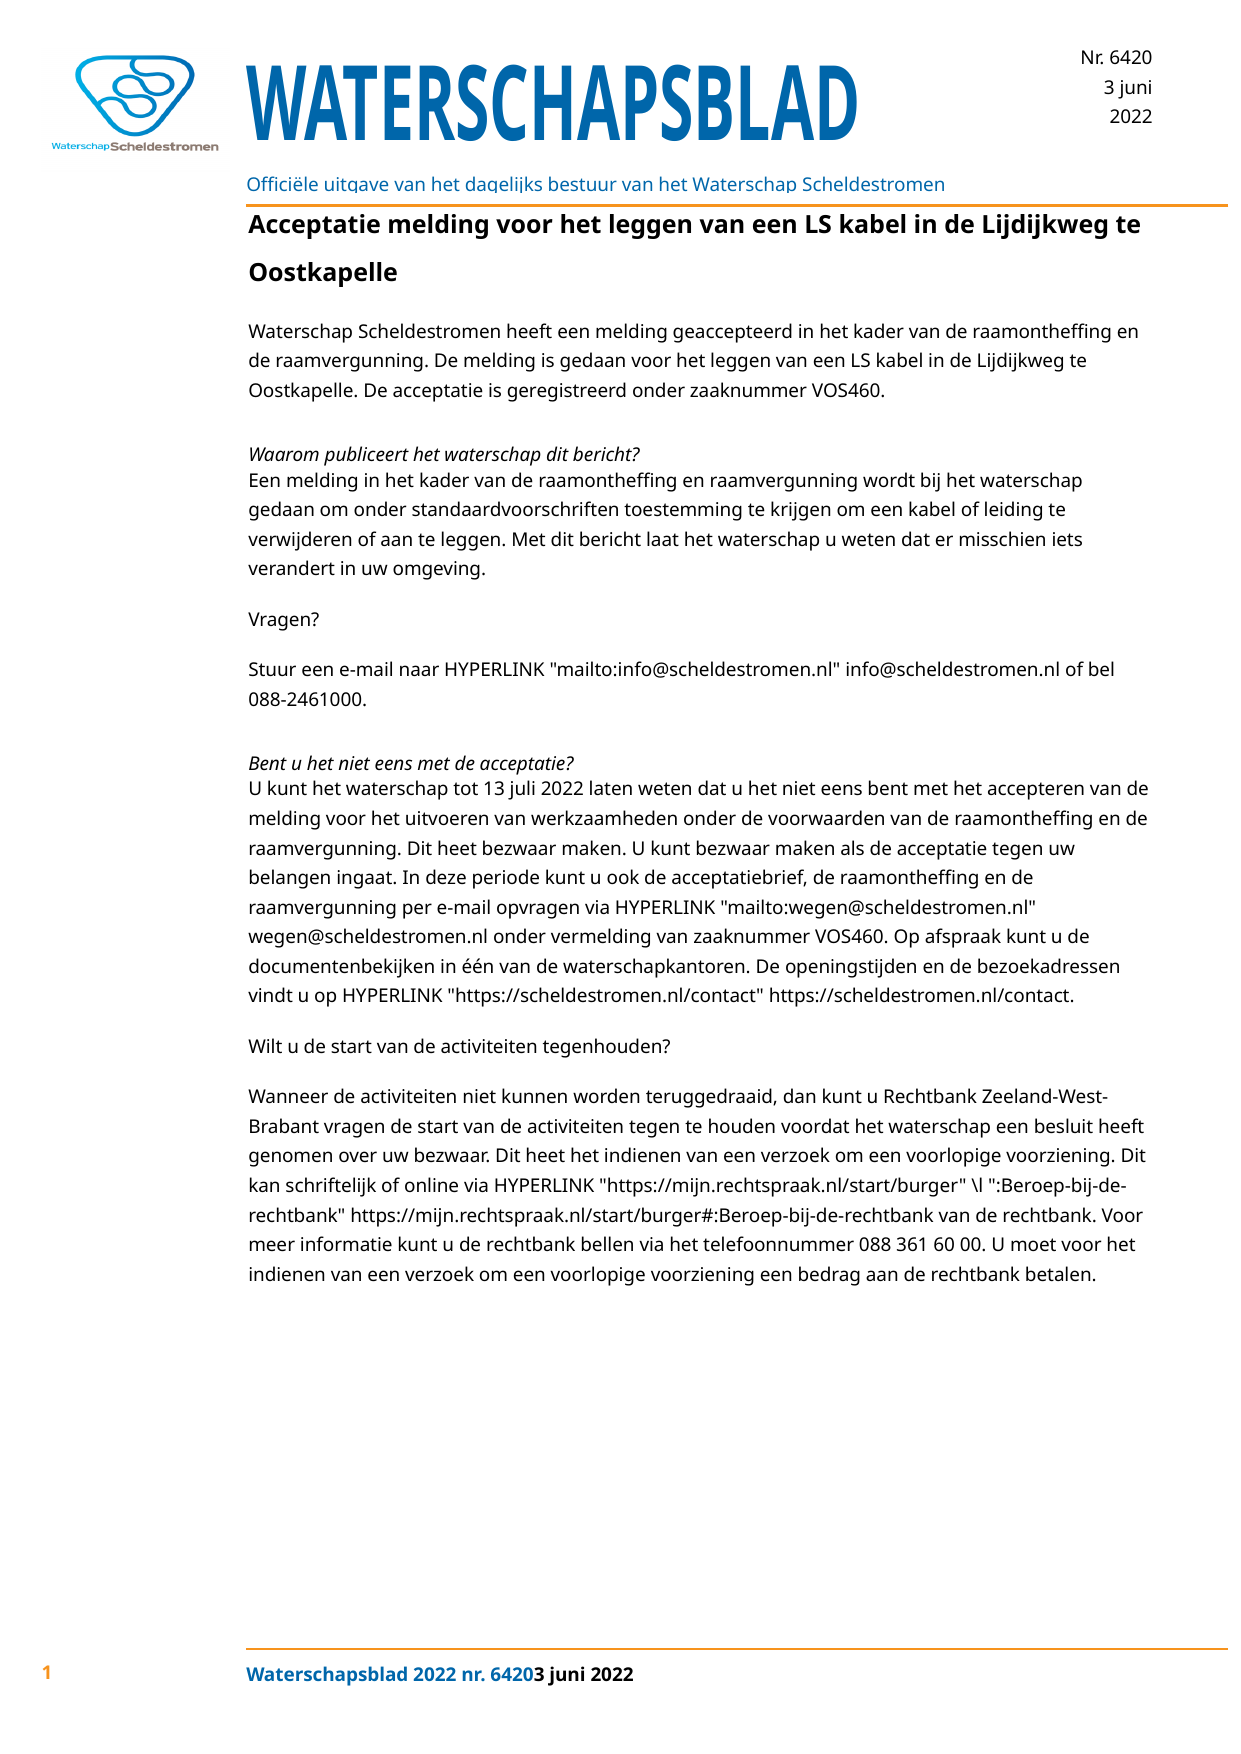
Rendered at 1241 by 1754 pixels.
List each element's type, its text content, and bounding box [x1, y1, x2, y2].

text Wilt u de start van de activiteiten tegenhouden? [248, 1033, 1152, 1059]
text Een melding in het kader van de raamontheffing en raamvergunning wordt bij het waterschap gedaan om onder standaardvoorschriften toestemming te krijgen om een kabel of leiding te verwijderen of aan te leggen. Met dit bericht laat het waterschap u weten dat er misschien iets verandert in uw omgeving. [248, 467, 1152, 581]
text Waarom publiceert het waterschap dit bericht? [248, 441, 1152, 467]
text U kunt het waterschap tot 13 juli 2022 laten weten dat u het niet eens bent met het accepteren van de melding voor het uitvoeren van werkzaamheden onder de voorwaarden van de raamontheffing en de raamvergunning. Dit heet bezwaar maken. U kunt bezwaar maken als de acceptatie tegen uw belangen ingaat. In deze periode kunt u ook de acceptatiebrief, de raamontheffing en de raamvergunning per e-mail opvragen via HYPERLINK "mailto:wegen@scheldestromen.nl" wegen@scheldestromen.nl onder vermelding van zaaknummer VOS460. Op afspraak kunt u de documentenbekijken in één van de waterschapkantoren. De openingstijden en de bezoekadressen vindt u op HYPERLINK "https://scheldestromen.nl/contact" https://scheldestromen.nl/contact. [248, 776, 1152, 1008]
text Bent u het niet eens met de acceptatie? [248, 750, 1152, 776]
text Vragen? [248, 606, 1152, 632]
text Stuur een e-mail naar HYPERLINK "mailto:info@scheldestromen.nl" info@scheldestromen.nl of bel 088-2461000. [248, 656, 1152, 712]
picture [41, 47, 231, 172]
text Wanneer de activiteiten niet kunnen worden teruggedraaid, dan kunt u Rechtbank Zeeland-West-Brabant vragen de start van de activiteiten tegen te houden voordat het waterschap een besluit heeft genomen over uw bezwaar. Dit heet het indienen van een verzoek om een voorlopige voorziening. Dit kan schriftelijk of online via HYPERLINK "https://mijn.rechtspraak.nl/start/burger" \l ":Beroep-bij-de-rechtbank" https://mijn.rechtspraak.nl/start/burger#:Beroep-bij-de-rechtbank van de rechtbank. Voor meer informatie kunt u de rechtbank bellen via het telefoonnummer 088 361 60 00. U moet voor het indienen van een verzoek om een voorlopige voorziening een bedrag aan de rechtbank betalen. [248, 1083, 1152, 1287]
text Waterschap Scheldestromen heeft een melding geaccepteerd in het kader van de raamontheffing en de raamvergunning. De melding is gedaan voor het leggen van een LS kabel in de Lijdijkweg te Oostkapelle. De acceptatie is geregistreerd onder zaaknummer VOS460. [248, 318, 1152, 403]
text Acceptatie melding voor het leggen van een LS kabel in de Lijdijkweg te Oostkapelle [248, 207, 1152, 288]
